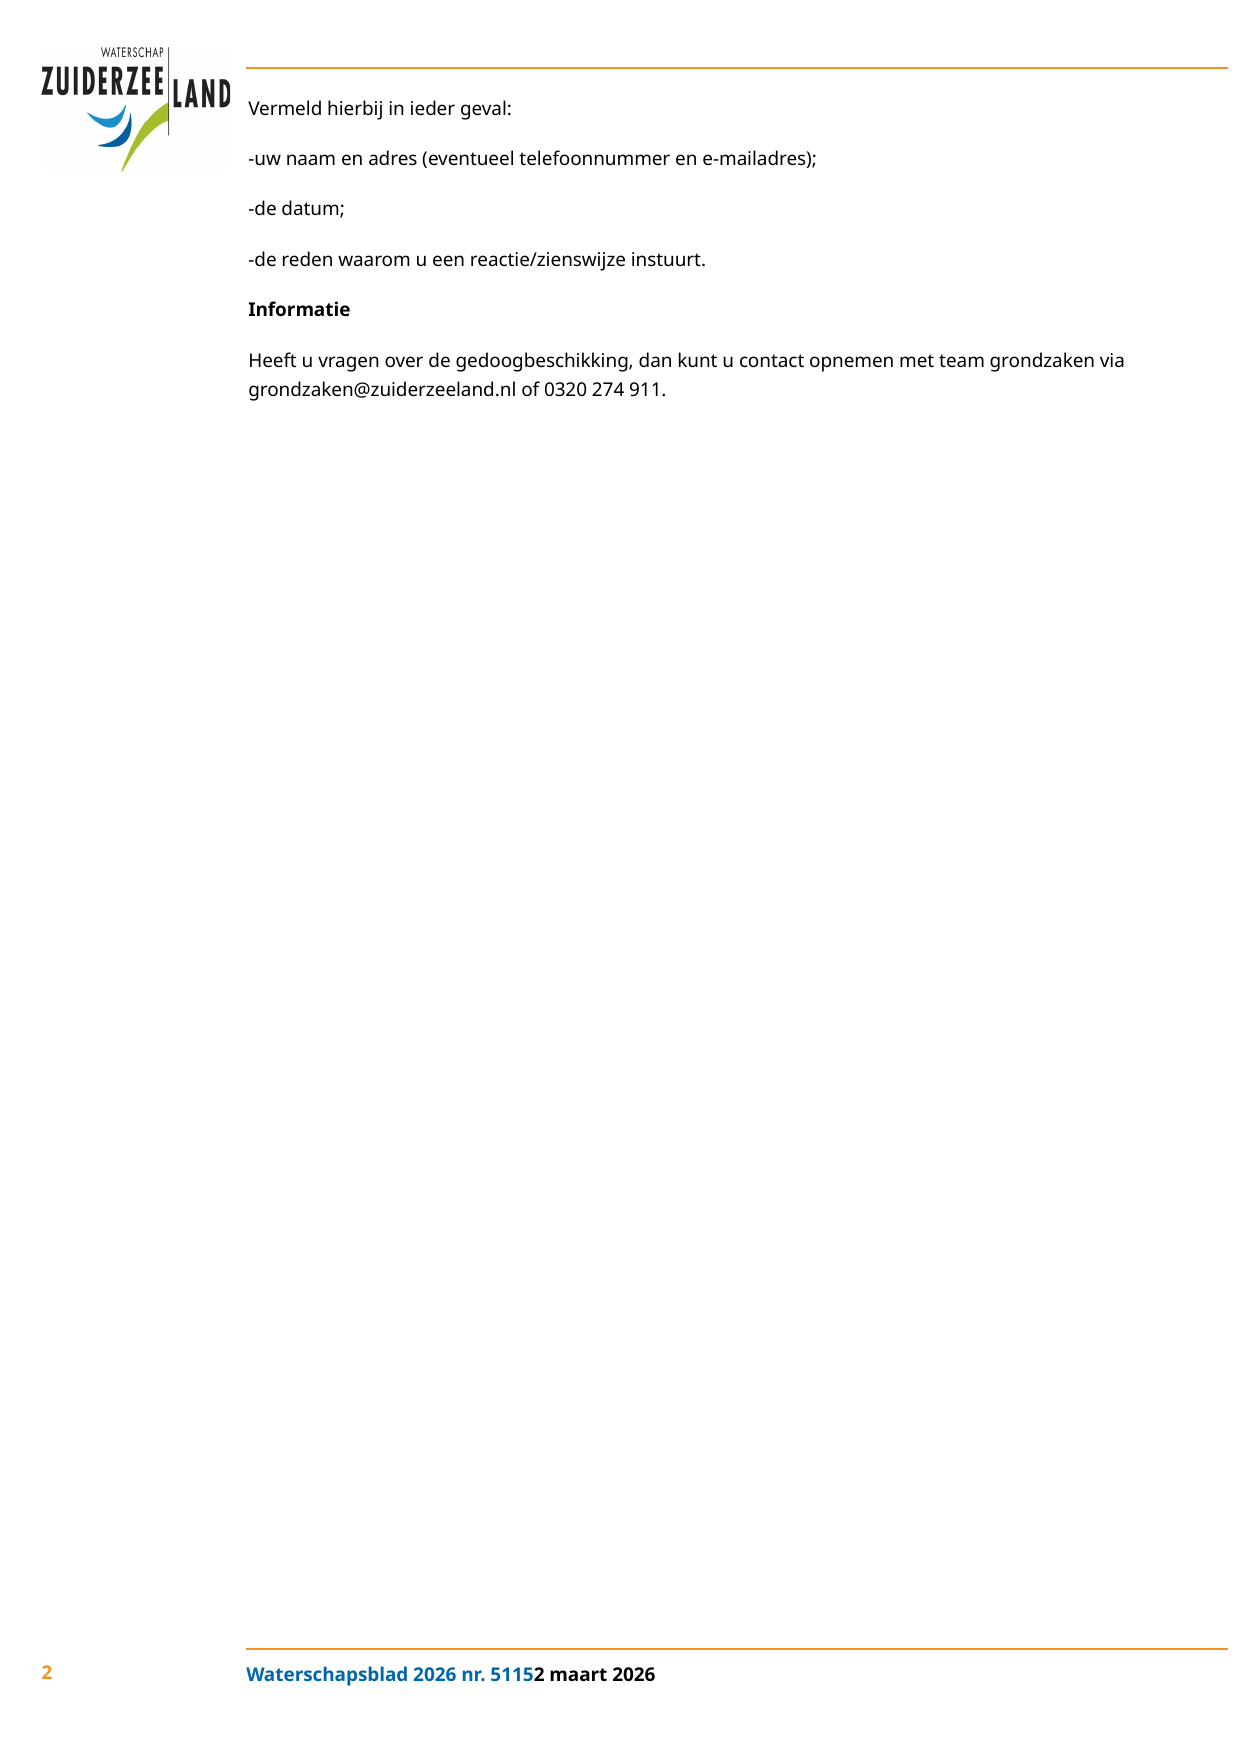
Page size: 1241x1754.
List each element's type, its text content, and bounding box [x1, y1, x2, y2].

picture [41, 47, 231, 172]
text -uw naam en adres (eventueel telefoonnummer en e-mailadres); [248, 145, 1152, 171]
text Vermeld hierbij in ieder geval: [248, 95, 1152, 121]
text -de reden waarom u een reactie/zienswijze instuurt. [248, 246, 1152, 272]
text Heeft u vragen over de gedoogbeschikking, dan kunt u contact opnemen met team grondzaken via grondzaken@zuiderzeeland.nl of 0320 274 911. [248, 347, 1152, 402]
text Informatie [248, 296, 1152, 322]
text -de datum; [248, 196, 1152, 221]
